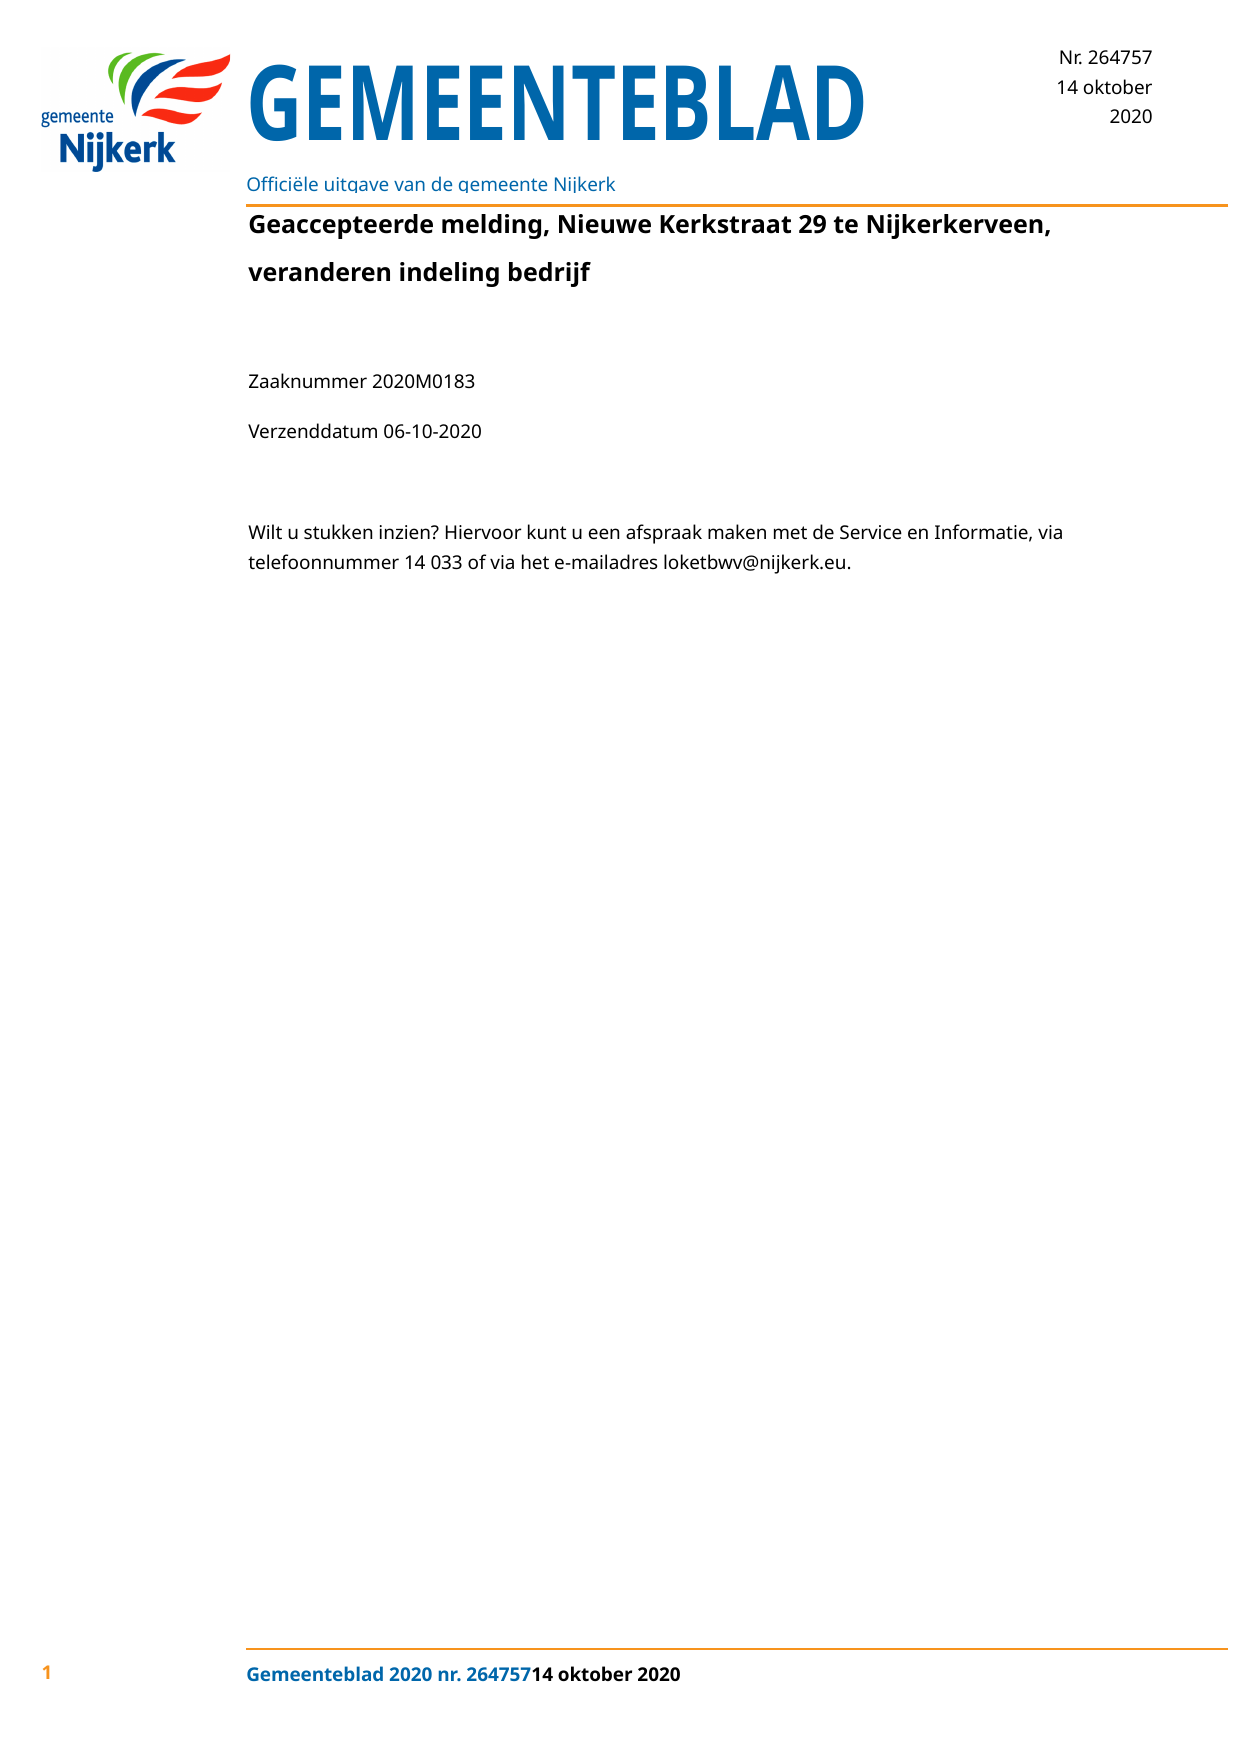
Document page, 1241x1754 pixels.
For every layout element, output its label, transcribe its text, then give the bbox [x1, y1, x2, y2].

picture [41, 47, 231, 172]
text Wilt u stukken inzien? Hiervoor kunt u een afspraak maken met de Service en Informatie, via telefoonnummer 14 033 of via het e-mailadres loketbwv@nijkerk.eu. [248, 519, 1152, 575]
text Geaccepteerde melding, Nieuwe Kerkstraat 29 te Nijkerkerveen, veranderen indeling bedrijf [248, 207, 1152, 288]
text Verzenddatum 06-10-2020 [248, 419, 1152, 444]
text Zaaknummer 2020M0183 [248, 368, 1152, 394]
